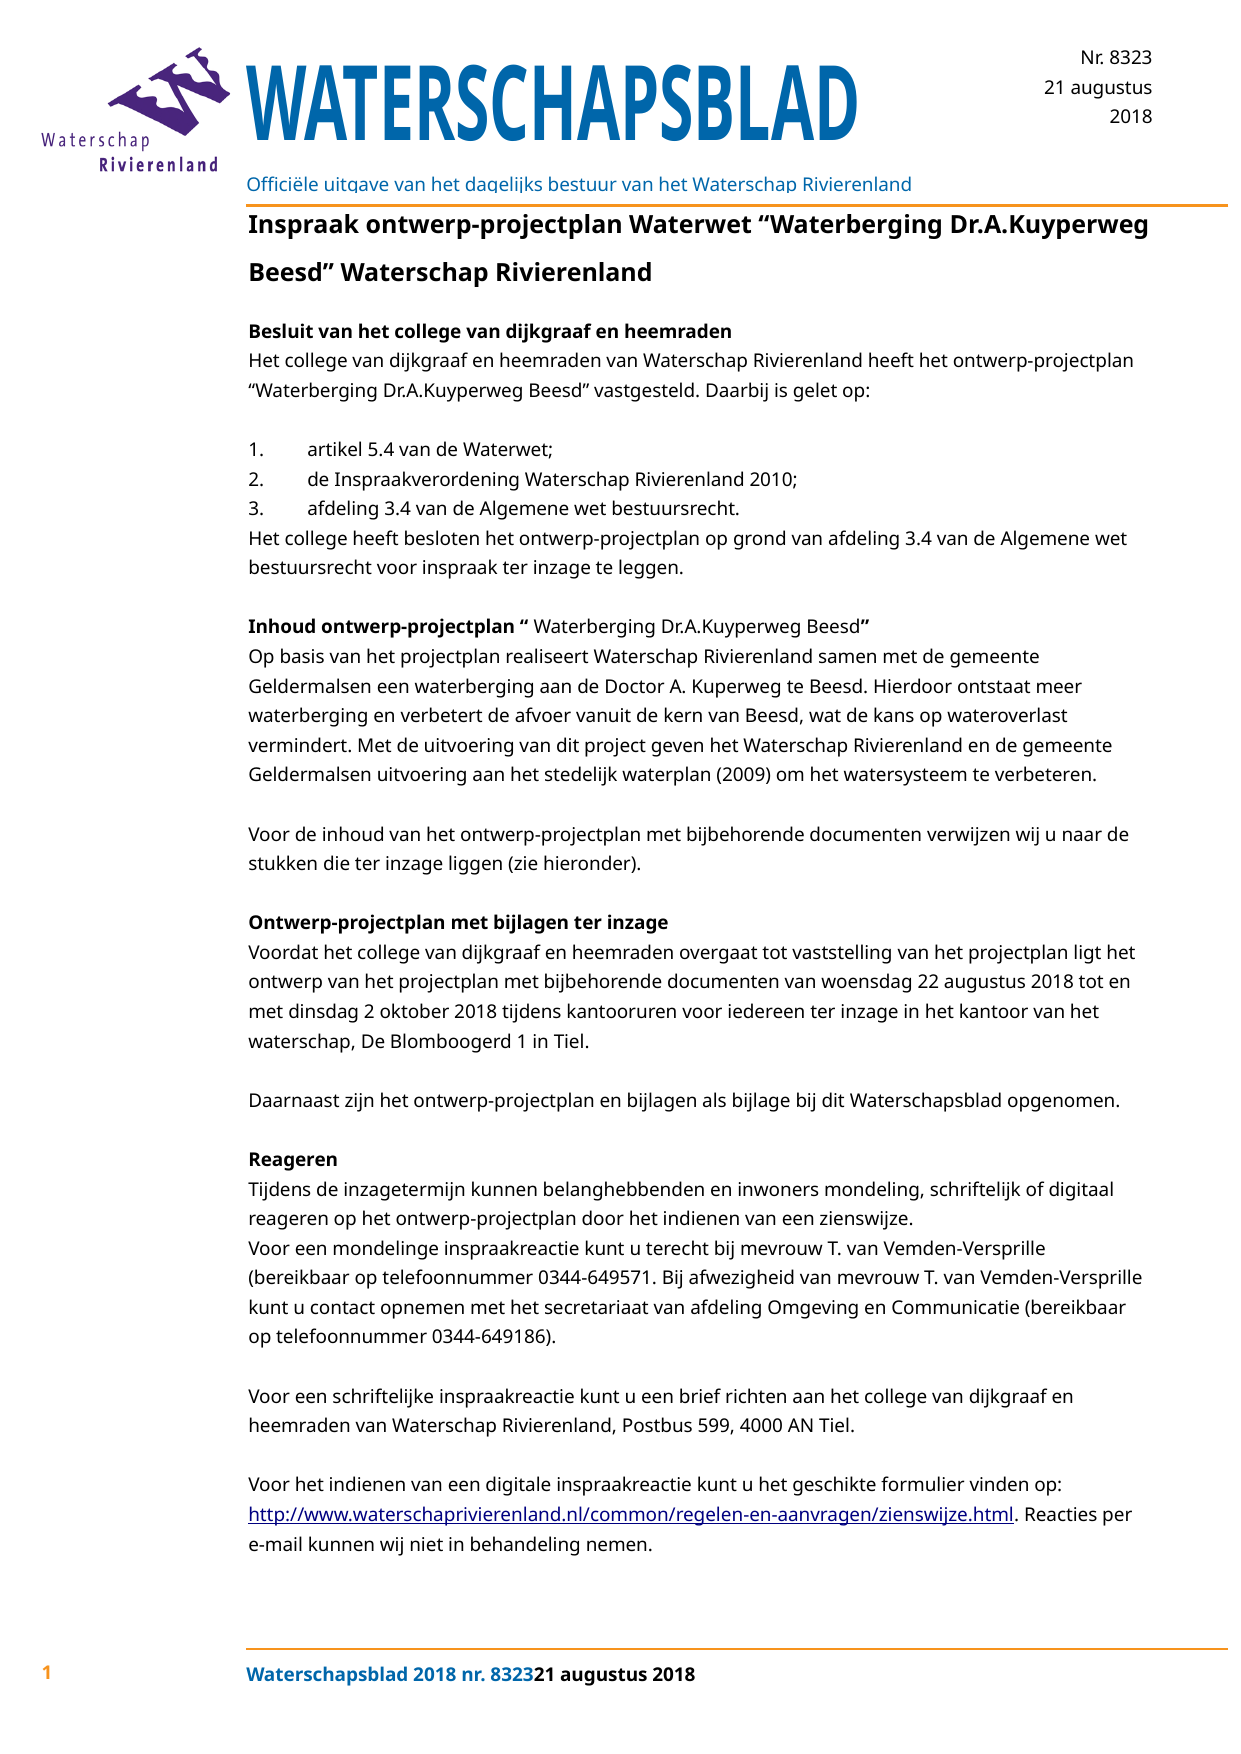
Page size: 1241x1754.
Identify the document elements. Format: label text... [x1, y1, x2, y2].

text Tijdens de inzagetermijn kunnen belanghebbenden en inwoners mondeling, schriftelijk of digitaal reageren op het ontwerp-projectplan door het indienen van een zienswijze. [248, 1176, 1152, 1231]
text Reageren [248, 1146, 1152, 1172]
list artikel 5.4 van de Waterwet; [248, 436, 1152, 462]
text Voor een mondelinge inspraakreactie kunt u terecht bij mevrouw T. van Vemden-Versprille (bereikbaar op telefoonnummer 0344-649571. Bij afwezigheid van mevrouw T. van Vemden-Versprille kunt u contact opnemen met het secretariaat van afdeling Omgeving en Communicatie (bereikbaar op telefoonnummer 0344-649186). [248, 1235, 1152, 1349]
text Voordat het college van dijkgraaf en heemraden overgaat tot vaststelling van het projectplan ligt het ontwerp van het projectplan met bijbehorende documenten van woensdag 22 augustus 2018 tot en met dinsdag 2 oktober 2018 tijdens kantooruren voor iedereen ter inzage in het kantoor van het waterschap, De Blomboogerd 1 in Tiel. [248, 939, 1152, 1054]
text Daarnaast zijn het ontwerp-projectplan en bijlagen als bijlage bij dit Waterschapsblad opgenomen. [248, 1087, 1152, 1113]
text Voor het indienen van een digitale inspraakreactie kunt u het geschikte formulier vinden op: http://www.waterschaprivierenland.nl/common/regelen-en-aanvragen/zienswijze.html. Reacties per e-mail kunnen wij niet in behandeling nemen. [248, 1472, 1152, 1557]
text Op basis van het projectplan realiseert Waterschap Rivierenland samen met de gemeente Geldermalsen een waterberging aan de Doctor A. Kuperweg te Beesd. Hierdoor ontstaat meer waterberging en verbetert de afvoer vanuit de kern van Beesd, wat de kans op wateroverlast vermindert. Met de uitvoering van dit project geven het Waterschap Rivierenland en de gemeente Geldermalsen uitvoering aan het stedelijk waterplan (2009) om het watersysteem te verbeteren. [248, 643, 1152, 787]
text Inhoud ontwerp-projectplan “ Waterberging Dr.A.Kuyperweg Beesd” [248, 614, 1152, 639]
text Voor de inhoud van het ontwerp-projectplan met bijbehorende documenten verwijzen wij u naar de stukken die ter inzage liggen (zie hieronder). [248, 821, 1152, 876]
text Besluit van het college van dijkgraaf en heemraden [248, 318, 1152, 344]
text Inspraak ontwerp-projectplan Waterwet “Waterberging Dr.A.Kuyperweg Beesd” Waterschap Rivierenland [248, 207, 1152, 288]
list afdeling 3.4 van de Algemene wet bestuursrecht. [248, 495, 1152, 521]
text Voor een schriftelijke inspraakreactie kunt u een brief richten aan het college van dijkgraaf en heemraden van Waterschap Rivierenland, Postbus 599, 4000 AN Tiel. [248, 1383, 1152, 1438]
list de Inspraakverordening Waterschap Rivierenland 2010; [248, 466, 1152, 492]
text Het college heeft besloten het ontwerp-projectplan op grond van afdeling 3.4 van de Algemene wet bestuursrecht voor inspraak ter inzage te leggen. [248, 525, 1152, 580]
text Ontwerp-projectplan met bijlagen ter inzage [248, 909, 1152, 935]
picture [41, 47, 231, 172]
text Het college van dijkgraaf en heemraden van Waterschap Rivierenland heeft het ontwerp-projectplan “Waterberging Dr.A.Kuyperweg Beesd” vastgesteld. Daarbij is gelet op: [248, 347, 1152, 403]
